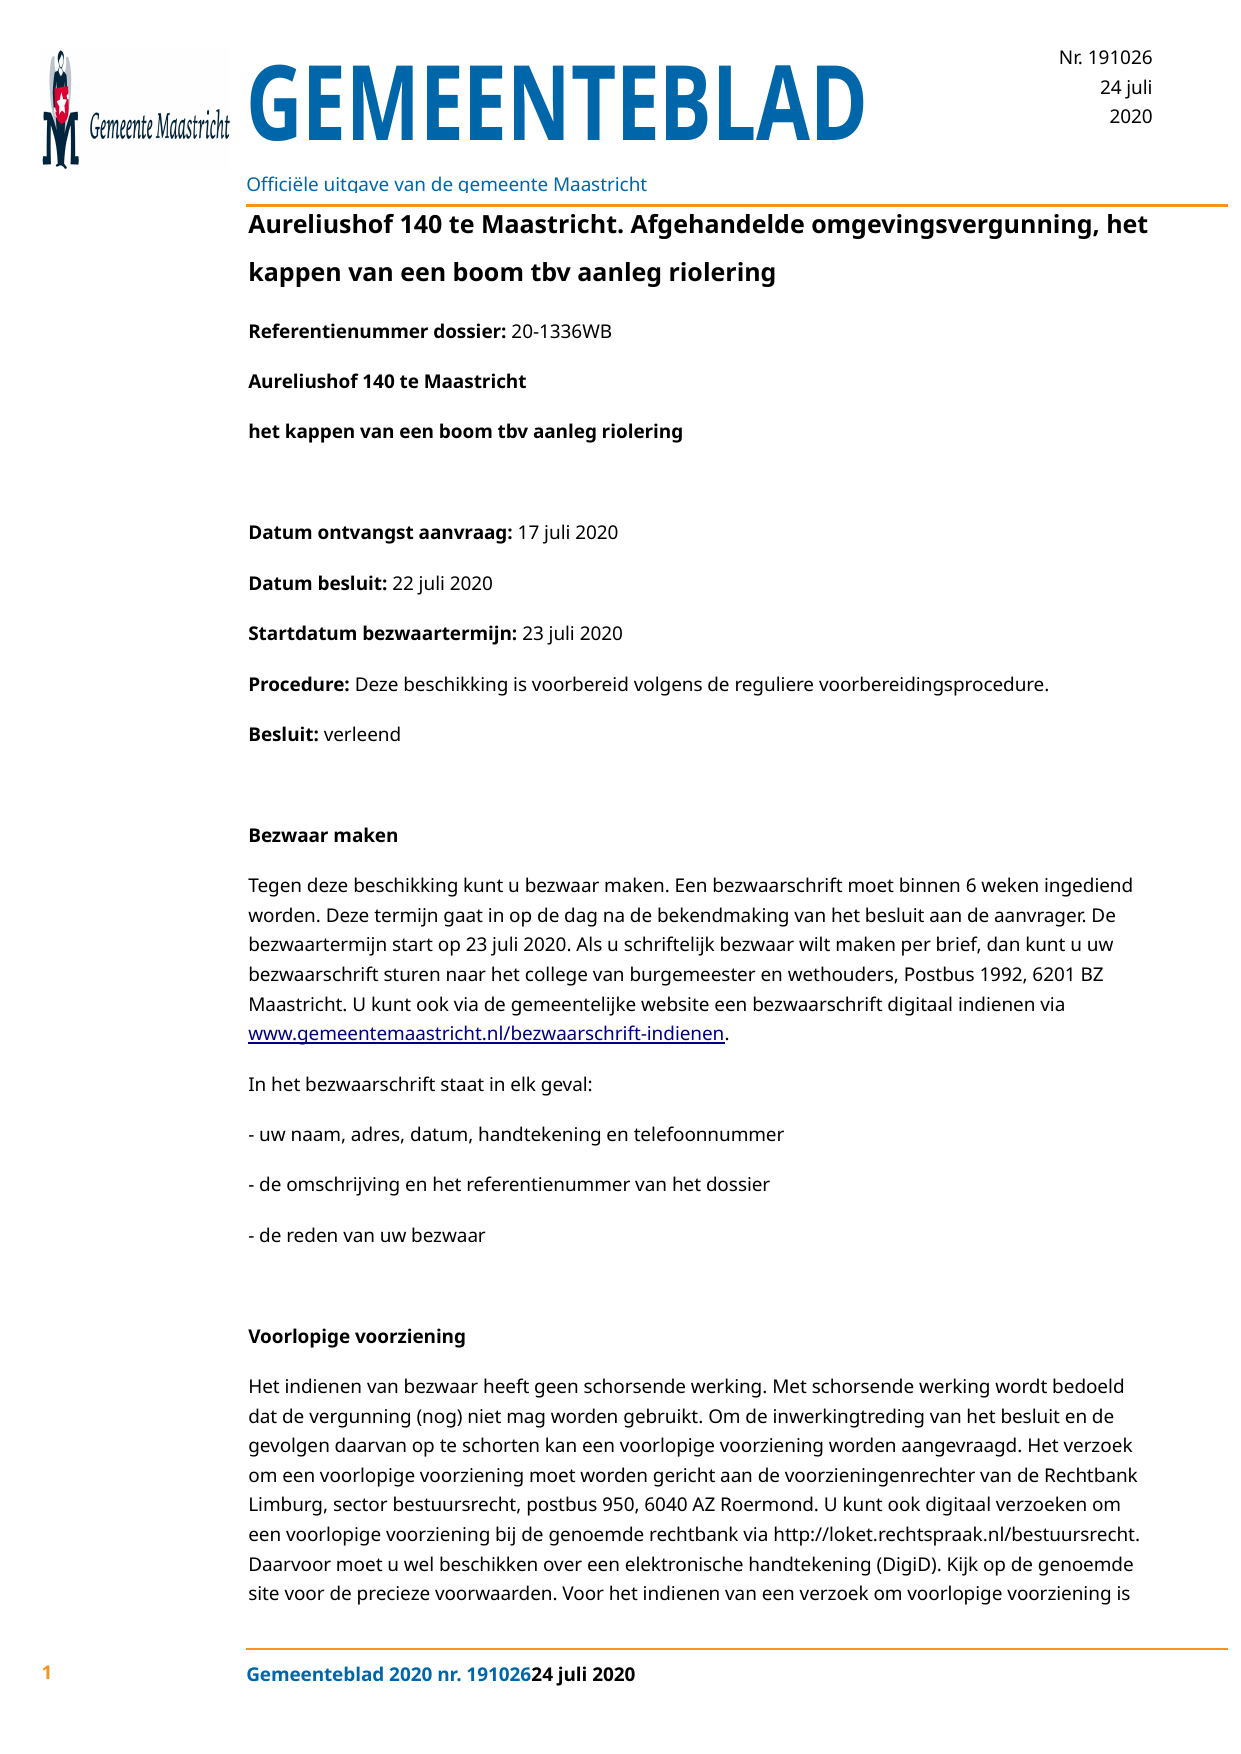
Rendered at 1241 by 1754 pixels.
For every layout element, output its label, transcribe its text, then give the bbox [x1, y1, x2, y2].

text Aureliushof 140 te Maastricht. Afgehandelde omgevingsvergunning, het kappen van een boom tbv aanleg riolering [248, 207, 1152, 288]
text Voorlopige voorziening [248, 1323, 1152, 1349]
text - uw naam, adres, datum, handtekening en telefoonnummer [248, 1121, 1152, 1147]
text Datum besluit: 22 juli 2020 [248, 570, 1152, 596]
text Het indienen van bezwaar heeft geen schorsende werking. Met schorsende werking wordt bedoeld dat de vergunning (nog) niet mag worden gebruikt. Om de inwerkingtreding van het besluit en de gevolgen daarvan op te schorten kan een voorlopige voorziening worden aangevraagd. Het verzoek om een voorlopige voorziening moet worden gericht aan de voorzieningenrechter van de Rechtbank Limburg, sector bestuursrecht, postbus 950, 6040 AZ Roermond. U kunt ook digitaal verzoeken om een voorlopige voorziening bij de genoemde rechtbank via http://loket.rechtspraak.nl/bestuursrecht. Daarvoor moet u wel beschikken over een elektronische handtekening (DigiD). Kijk op de genoemde site voor de precieze voorwaarden. Voor het indienen van een verzoek om voorlopige voorziening is [248, 1373, 1152, 1606]
text Startdatum bezwaartermijn: 23 juli 2020 [248, 620, 1152, 646]
text Datum ontvangst aanvraag: 17 juli 2020 [248, 519, 1152, 545]
text - de omschrijving en het referentienummer van het dossier [248, 1172, 1152, 1197]
text Procedure: Deze beschikking is voorbereid volgens de reguliere voorbereidingsprocedure. [248, 671, 1152, 697]
text Aureliushof 140 te Maastricht [248, 368, 1152, 394]
text In het bezwaarschrift staat in elk geval: [248, 1071, 1152, 1097]
text Tegen deze beschikking kunt u bezwaar maken. Een bezwaarschrift moet binnen 6 weken ingediend worden. Deze termijn gaat in op de dag na de bekendmaking van het besluit aan de aanvrager. De bezwaartermijn start op 23 juli 2020. Als u schriftelijk bezwaar wilt maken per brief, dan kunt u uw bezwaarschrift sturen naar het college van burgemeester en wethouders, Postbus 1992, 6201 BZ Maastricht. U kunt ook via de gemeentelijke website een bezwaarschrift digitaal indienen via www.gemeentemaastricht.nl/bezwaarschrift-indienen. [248, 872, 1152, 1046]
text het kappen van een boom tbv aanleg riolering [248, 419, 1152, 444]
text Bezwaar maken [248, 822, 1152, 848]
text Referentienummer dossier: 20-1336WB [248, 318, 1152, 344]
picture [41, 47, 231, 172]
text Besluit: verleend [248, 721, 1152, 747]
text - de reden van uw bezwaar [248, 1222, 1152, 1248]
